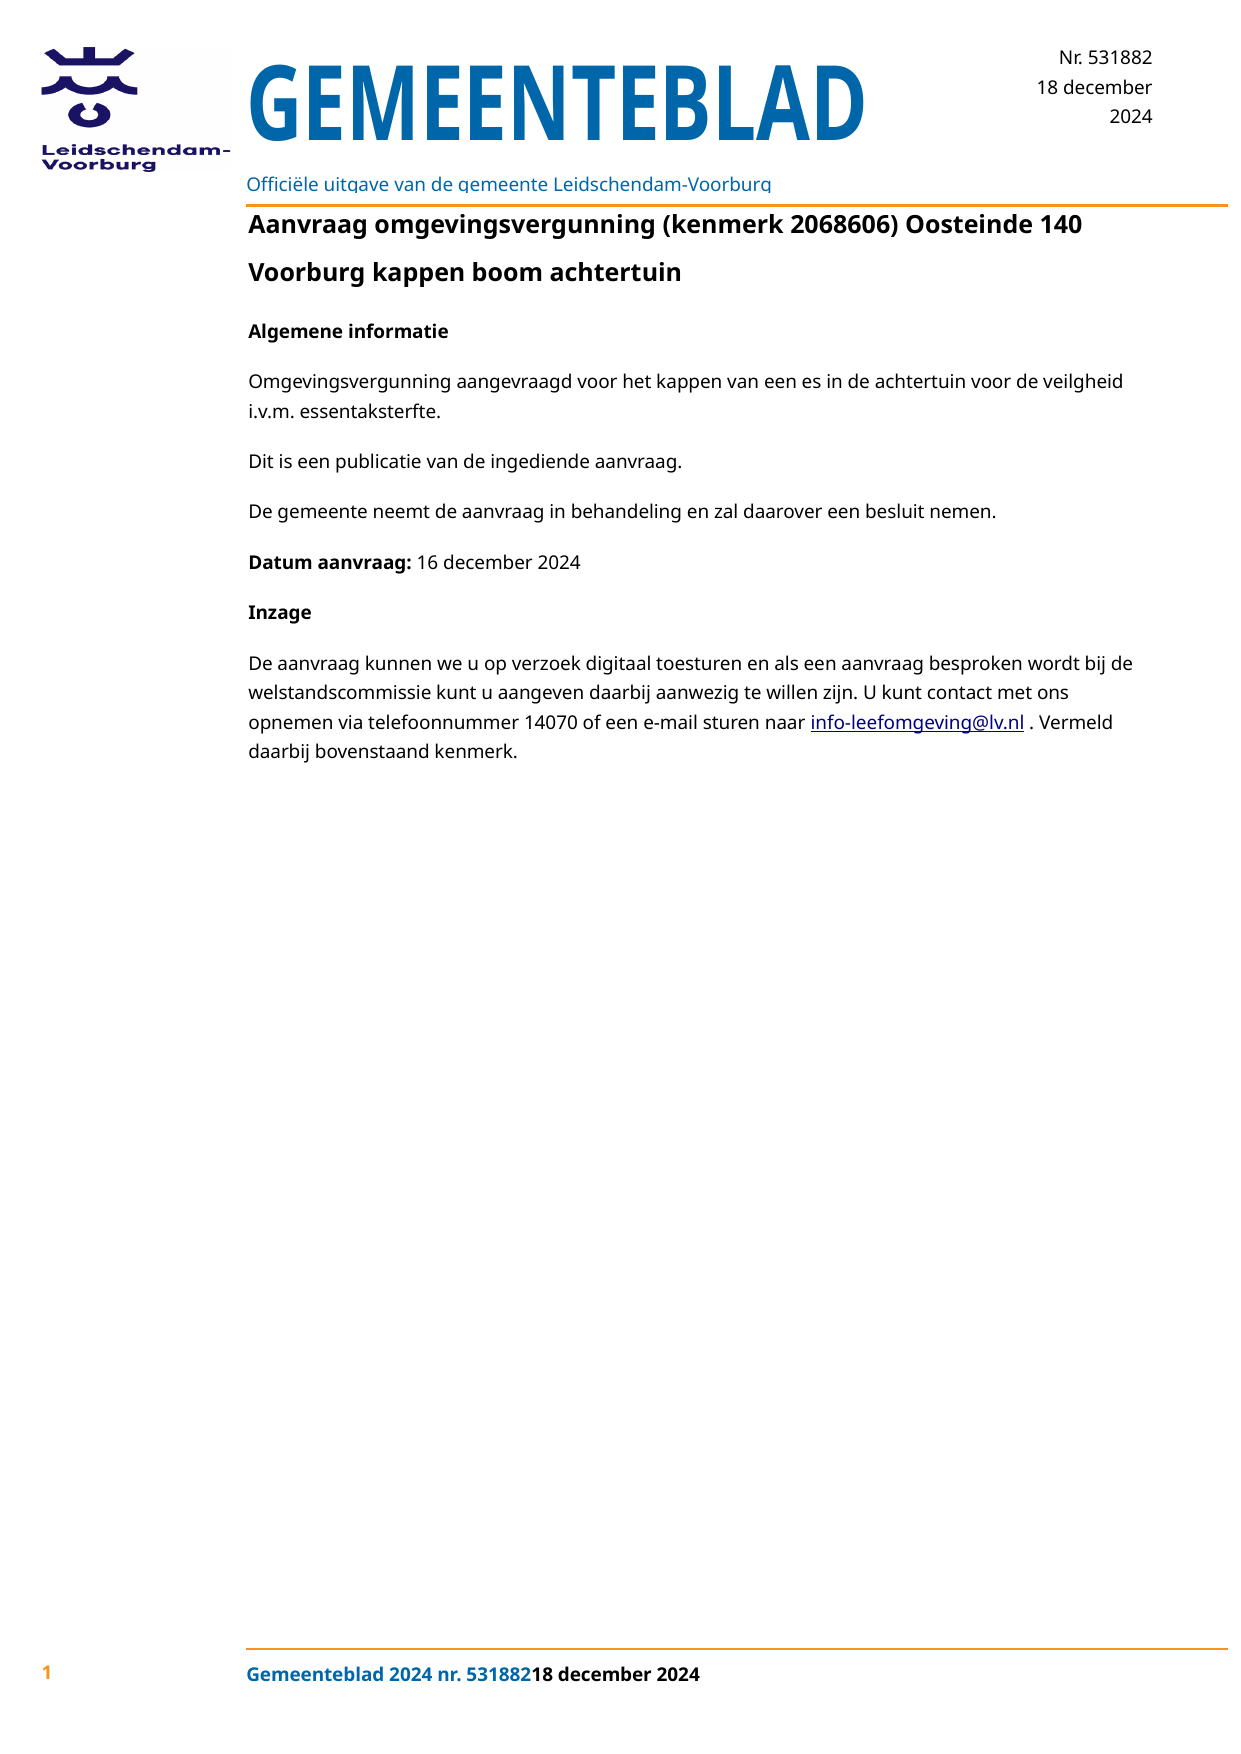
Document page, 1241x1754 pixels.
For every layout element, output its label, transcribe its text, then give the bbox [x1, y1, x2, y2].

text Aanvraag omgevingsvergunning (kenmerk 2068606) Oosteinde 140 Voorburg kappen boom achtertuin [248, 207, 1152, 288]
text Inzage [248, 599, 1152, 625]
text Algemene informatie [248, 318, 1152, 344]
text De gemeente neemt de aanvraag in behandeling en zal daarover een besluit nemen. [248, 499, 1152, 524]
text De aanvraag kunnen we u op verzoek digitaal toesturen en als een aanvraag besproken wordt bij de welstandscommissie kunt u aangeven daarbij aanwezig te willen zijn. U kunt contact met ons opnemen via telefoonnummer 14070 of een e-mail sturen naar info-leefomgeving@lv.nl . Vermeld daarbij bovenstaand kenmerk. [248, 650, 1152, 764]
picture [41, 47, 231, 172]
text Dit is een publicatie van de ingediende aanvraag. [248, 448, 1152, 474]
text Omgevingsvergunning aangevraagd voor het kappen van een es in de achtertuin voor de veilgheid i.v.m. essentaksterfte. [248, 368, 1152, 424]
text Datum aanvraag: 16 december 2024 [248, 549, 1152, 575]
